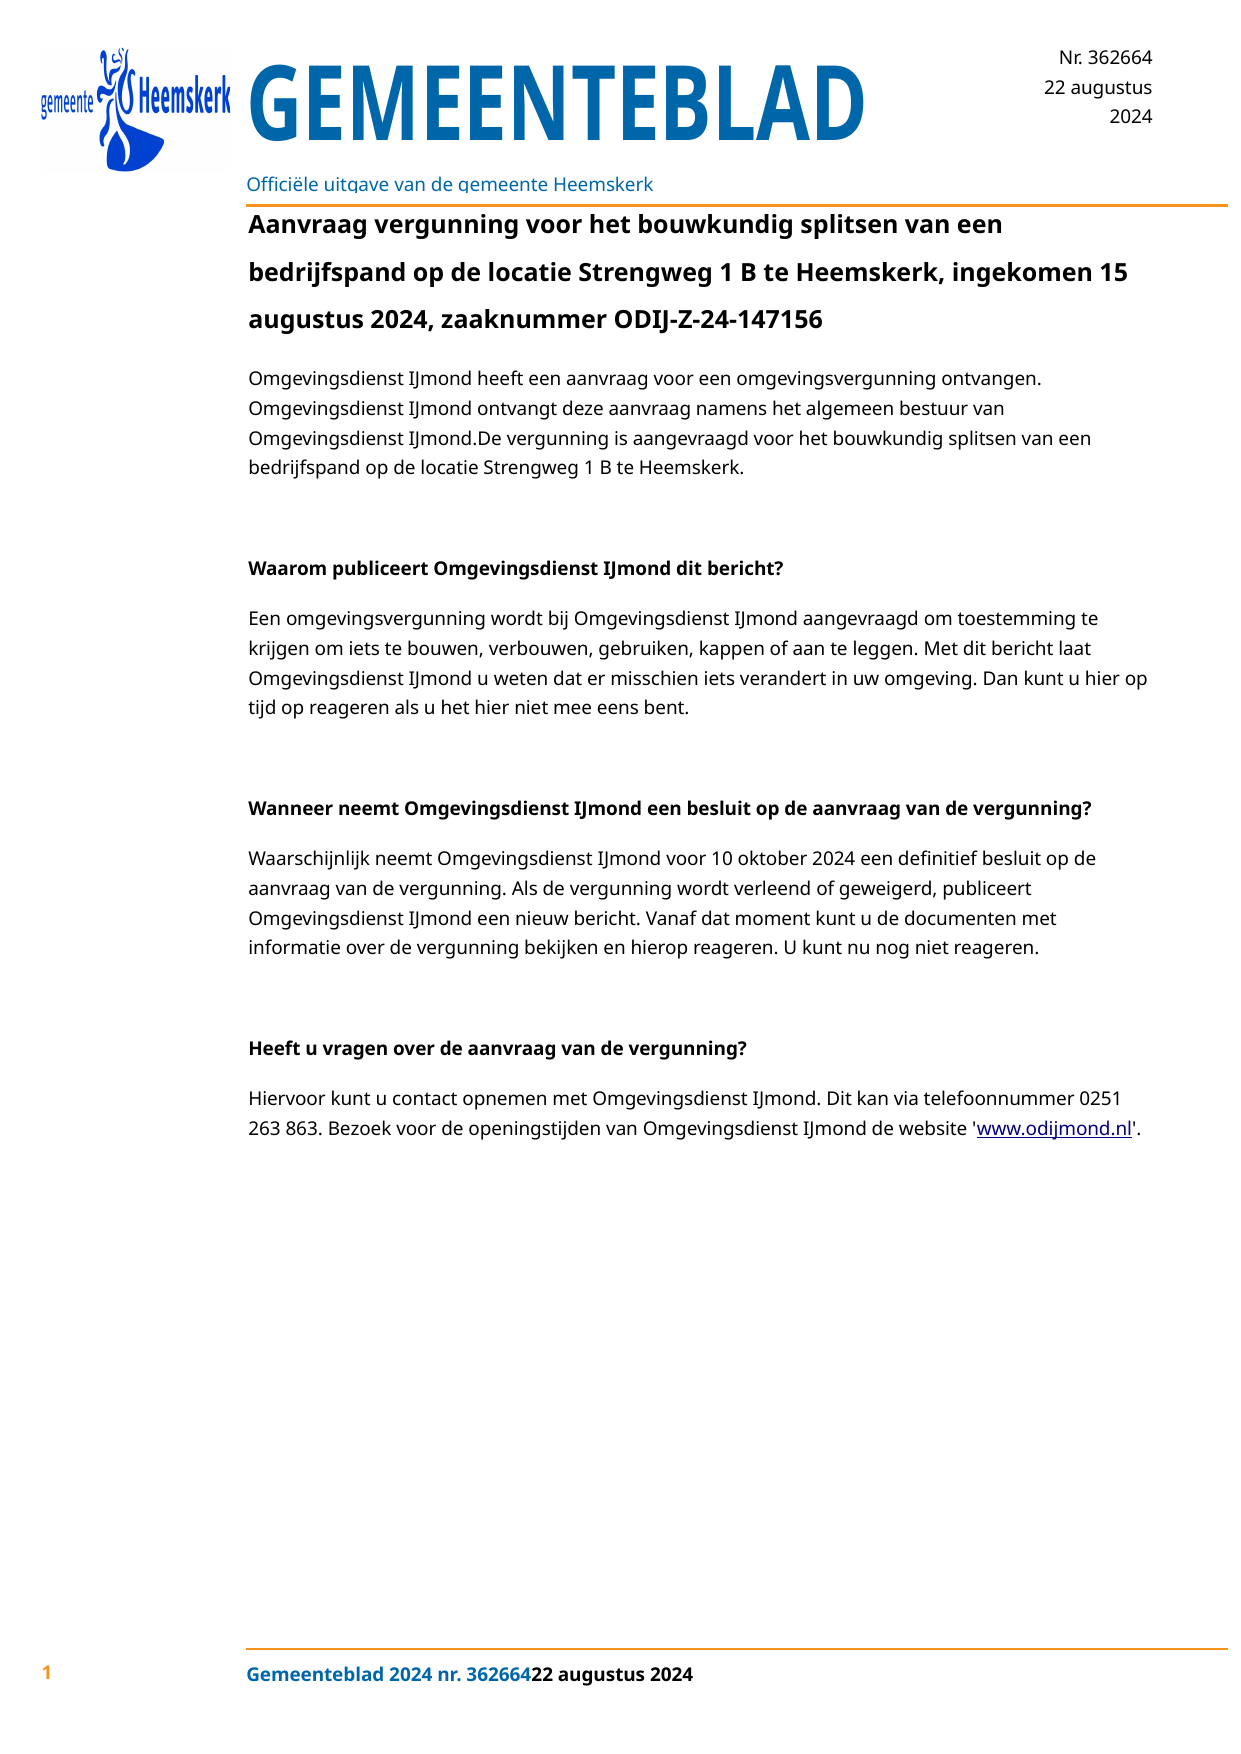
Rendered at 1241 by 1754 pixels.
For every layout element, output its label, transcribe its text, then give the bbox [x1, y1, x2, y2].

text Aanvraag vergunning voor het bouwkundig splitsen van een bedrijfspand op de locatie Strengweg 1 B te Heemskerk, ingekomen 15 augustus 2024, zaaknummer ODIJ-Z-24-147156 [248, 207, 1152, 336]
text Wanneer neemt Omgevingsdienst IJmond een besluit op de aanvraag van de vergunning? [248, 795, 1152, 821]
text Heeft u vragen over de aanvraag van de vergunning? [248, 1035, 1152, 1061]
text Waarschijnlijk neemt Omgevingsdienst IJmond voor 10 oktober 2024 een definitief besluit op de aanvraag van de vergunning. Als de vergunning wordt verleend of geweigerd, publiceert Omgevingsdienst IJmond een nieuw bericht. Vanaf dat moment kunt u de documenten met informatie over de vergunning bekijken en hierop reageren. U kunt nu nog niet reageren. [248, 846, 1152, 960]
text Een omgevingsvergunning wordt bij Omgevingsdienst IJmond aangevraagd om toestemming te krijgen om iets te bouwen, verbouwen, gebruiken, kappen of aan te leggen. Met dit bericht laat Omgevingsdienst IJmond u weten dat er misschien iets verandert in uw omgeving. Dan kunt u hier op tijd op reageren als u het hier niet mee eens bent. [248, 606, 1152, 720]
text Hiervoor kunt u contact opnemen met Omgevingsdienst IJmond. Dit kan via telefoonnummer 0251 263 863. Bezoek voor de openingstijden van Omgevingsdienst IJmond de website 'www.odijmond.nl'. [248, 1086, 1152, 1141]
text Waarom publiceert Omgevingsdienst IJmond dit bericht? [248, 555, 1152, 581]
picture [41, 47, 231, 172]
text Omgevingsdienst IJmond heeft een aanvraag voor een omgevingsvergunning ontvangen. Omgevingsdienst IJmond ontvangt deze aanvraag namens het algemeen bestuur van Omgevingsdienst IJmond.De vergunning is aangevraagd voor het bouwkundig splitsen van een bedrijfspand op de locatie Strengweg 1 B te Heemskerk. [248, 366, 1152, 480]
